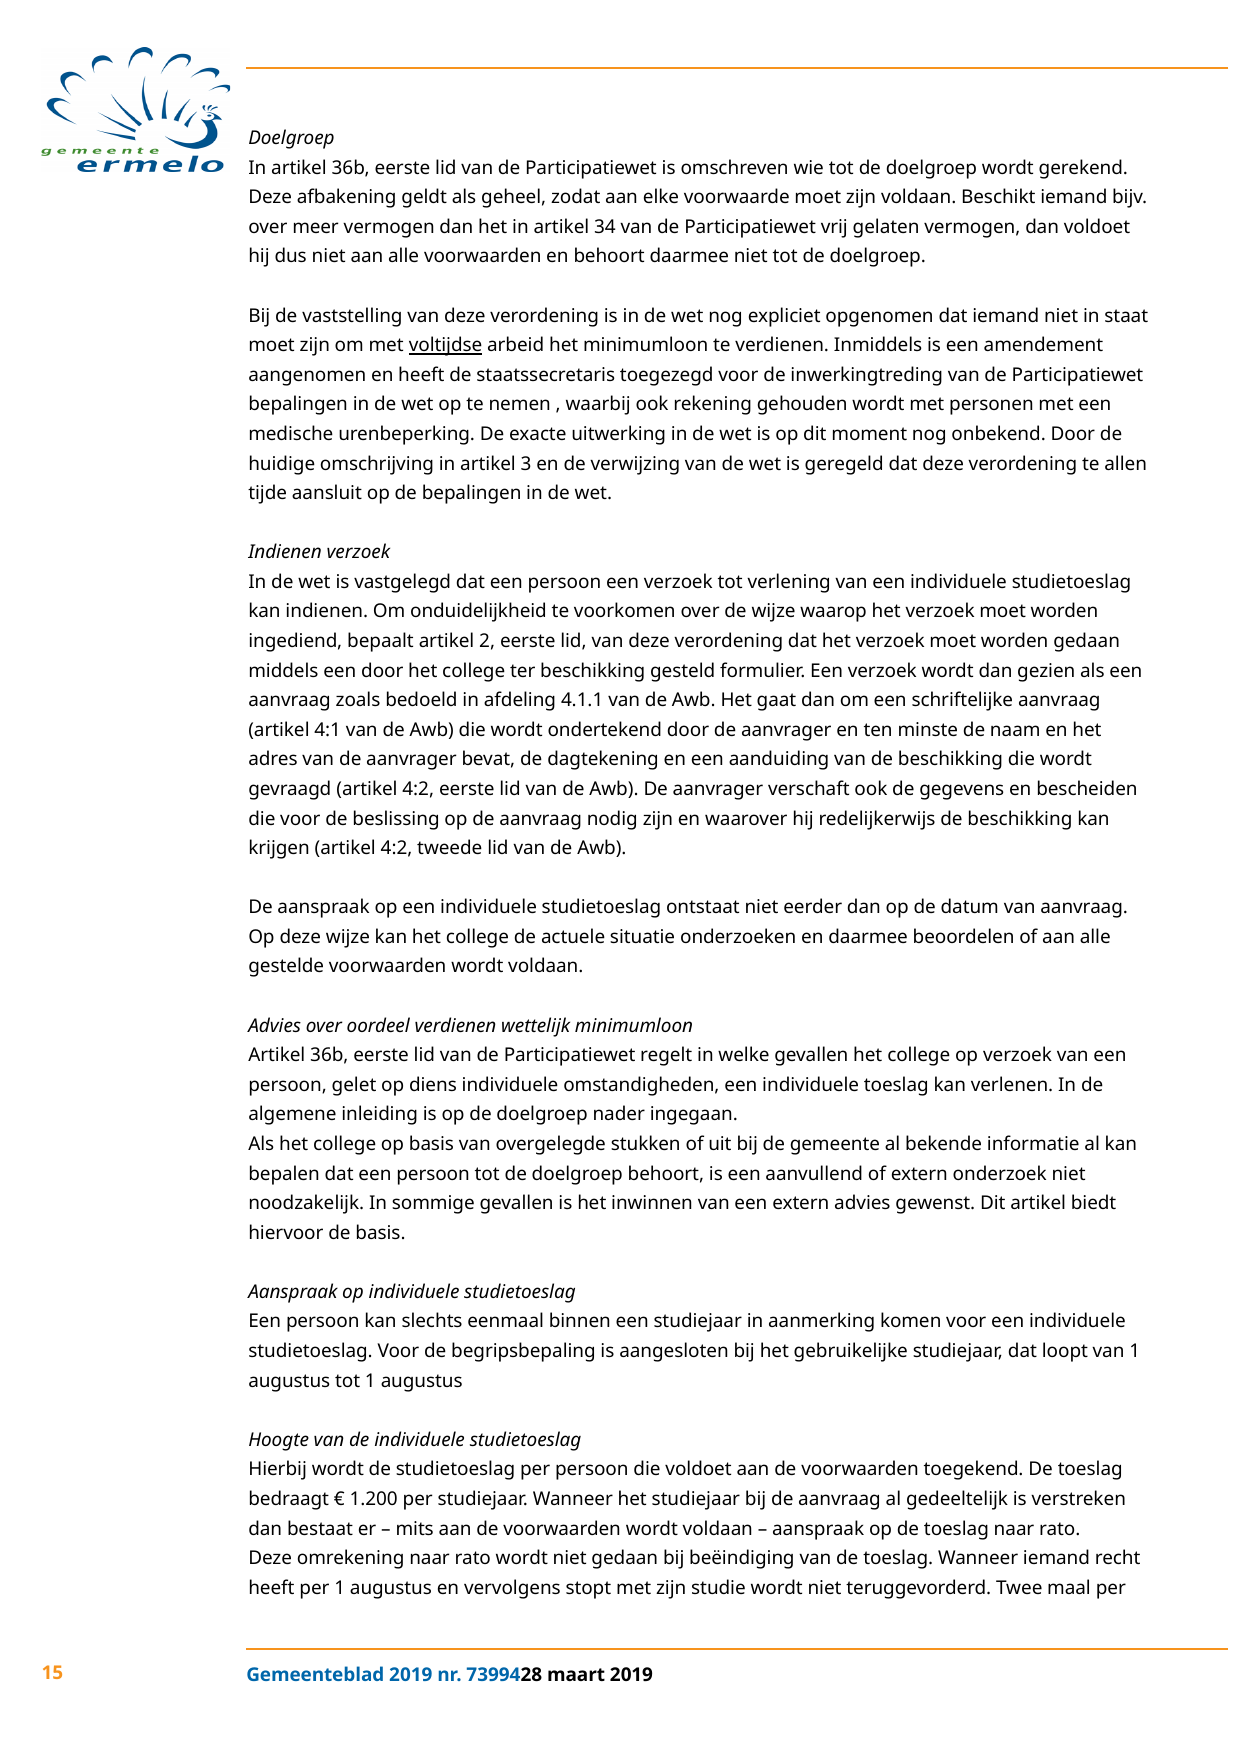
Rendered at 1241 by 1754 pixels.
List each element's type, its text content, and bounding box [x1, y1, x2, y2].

text Als het college op basis van overgelegde stukken of uit bij de gemeente al bekende informatie al kan bepalen dat een persoon tot de doelgroep behoort, is een aanvullend of extern onderzoek niet noodzakelijk. In sommige gevallen is het inwinnen van een extern advies gewenst. Dit artikel biedt hiervoor de basis. [248, 1130, 1152, 1245]
text De aanspraak op een individuele studietoeslag ontstaat niet eerder dan op de datum van aanvraag. [248, 893, 1152, 919]
text Doelgroep [248, 124, 1152, 150]
text In de wet is vastgelegd dat een persoon een verzoek tot verlening van een individuele studietoeslag kan indienen. Om onduidelijkheid te voorkomen over de wijze waarop het verzoek moet worden ingediend, bepaalt artikel 2, eerste lid, van deze verordening dat het verzoek moet worden gedaan middels een door het college ter beschikking gesteld formulier. Een verzoek wordt dan gezien als een aanvraag zoals bedoeld in afdeling 4.1.1 van de Awb. Het gaat dan om een schriftelijke aanvraag (artikel 4:1 van de Awb) die wordt ondertekend door de aanvrager en ten minste de naam en het adres van de aanvrager bevat, de dagtekening en een aanduiding van de beschikking die wordt gevraagd (artikel 4:2, eerste lid van de Awb). De aanvrager verschaft ook de gegevens en bescheiden die voor de beslissing op de aanvraag nodig zijn en waarover hij redelijkerwijs de beschikking kan krijgen (artikel 4:2, tweede lid van de Awb). [248, 568, 1152, 860]
text Op deze wijze kan het college de actuele situatie onderzoeken en daarmee beoordelen of aan alle gestelde voorwaarden wordt voldaan. [248, 923, 1152, 978]
text Hierbij wordt de studietoeslag per persoon die voldoet aan de voorwaarden toegekend. De toeslag bedraagt € 1.200 per studiejaar. Wanneer het studiejaar bij de aanvraag al gedeeltelijk is verstreken dan bestaat er – mits aan de voorwaarden wordt voldaan – aanspraak op de toeslag naar rato. [248, 1456, 1152, 1541]
text Indienen verzoek [248, 538, 1152, 564]
text Aanspraak op individuele studietoeslag [248, 1278, 1152, 1304]
text Hoogte van de individuele studietoeslag [248, 1426, 1152, 1452]
text Deze omrekening naar rato wordt niet gedaan bij beëindiging van de toeslag. Wanneer iemand recht heeft per 1 augustus en vervolgens stopt met zijn studie wordt niet teruggevorderd. Twee maal per [248, 1544, 1152, 1600]
text Advies over oordeel verdienen wettelijk minimumloon [248, 1012, 1152, 1038]
text Artikel 36b, eerste lid van de Participatiewet regelt in welke gevallen het college op verzoek van een persoon, gelet op diens individuele omstandigheden, een individuele toeslag kan verlenen. In de algemene inleiding is op de doelgroep nader ingegaan. [248, 1041, 1152, 1126]
text Bij de vaststelling van deze verordening is in de wet nog expliciet opgenomen dat iemand niet in staat moet zijn om met voltijdse arbeid het minimumloon te verdienen. Inmiddels is een amendement aangenomen en heeft de staatssecretaris toegezegd voor de inwerkingtreding van de Participatiewet bepalingen in de wet op te nemen , waarbij ook rekening gehouden wordt met personen met een medische urenbeperking. De exacte uitwerking in de wet is op dit moment nog onbekend. Door de huidige omschrijving in artikel 3 en de verwijzing van de wet is geregeld dat deze verordening te allen tijde aansluit op de bepalingen in de wet. [248, 302, 1152, 505]
text Een persoon kan slechts eenmaal binnen een studiejaar in aanmerking komen voor een individuele studietoeslag. Voor de begripsbepaling is aangesloten bij het gebruikelijke studiejaar, dat loopt van 1 augustus tot 1 augustus [248, 1308, 1152, 1393]
text In artikel 36b, eerste lid van de Participatiewet is omschreven wie tot de doelgroep wordt gerekend. Deze afbakening geldt als geheel, zodat aan elke voorwaarde moet zijn voldaan. Beschikt iemand bijv. over meer vermogen dan het in artikel 34 van de Participatiewet vrij gelaten vermogen, dan voldoet hij dus niet aan alle voorwaarden en behoort daarmee niet tot de doelgroep. [248, 154, 1152, 268]
picture [41, 47, 231, 172]
